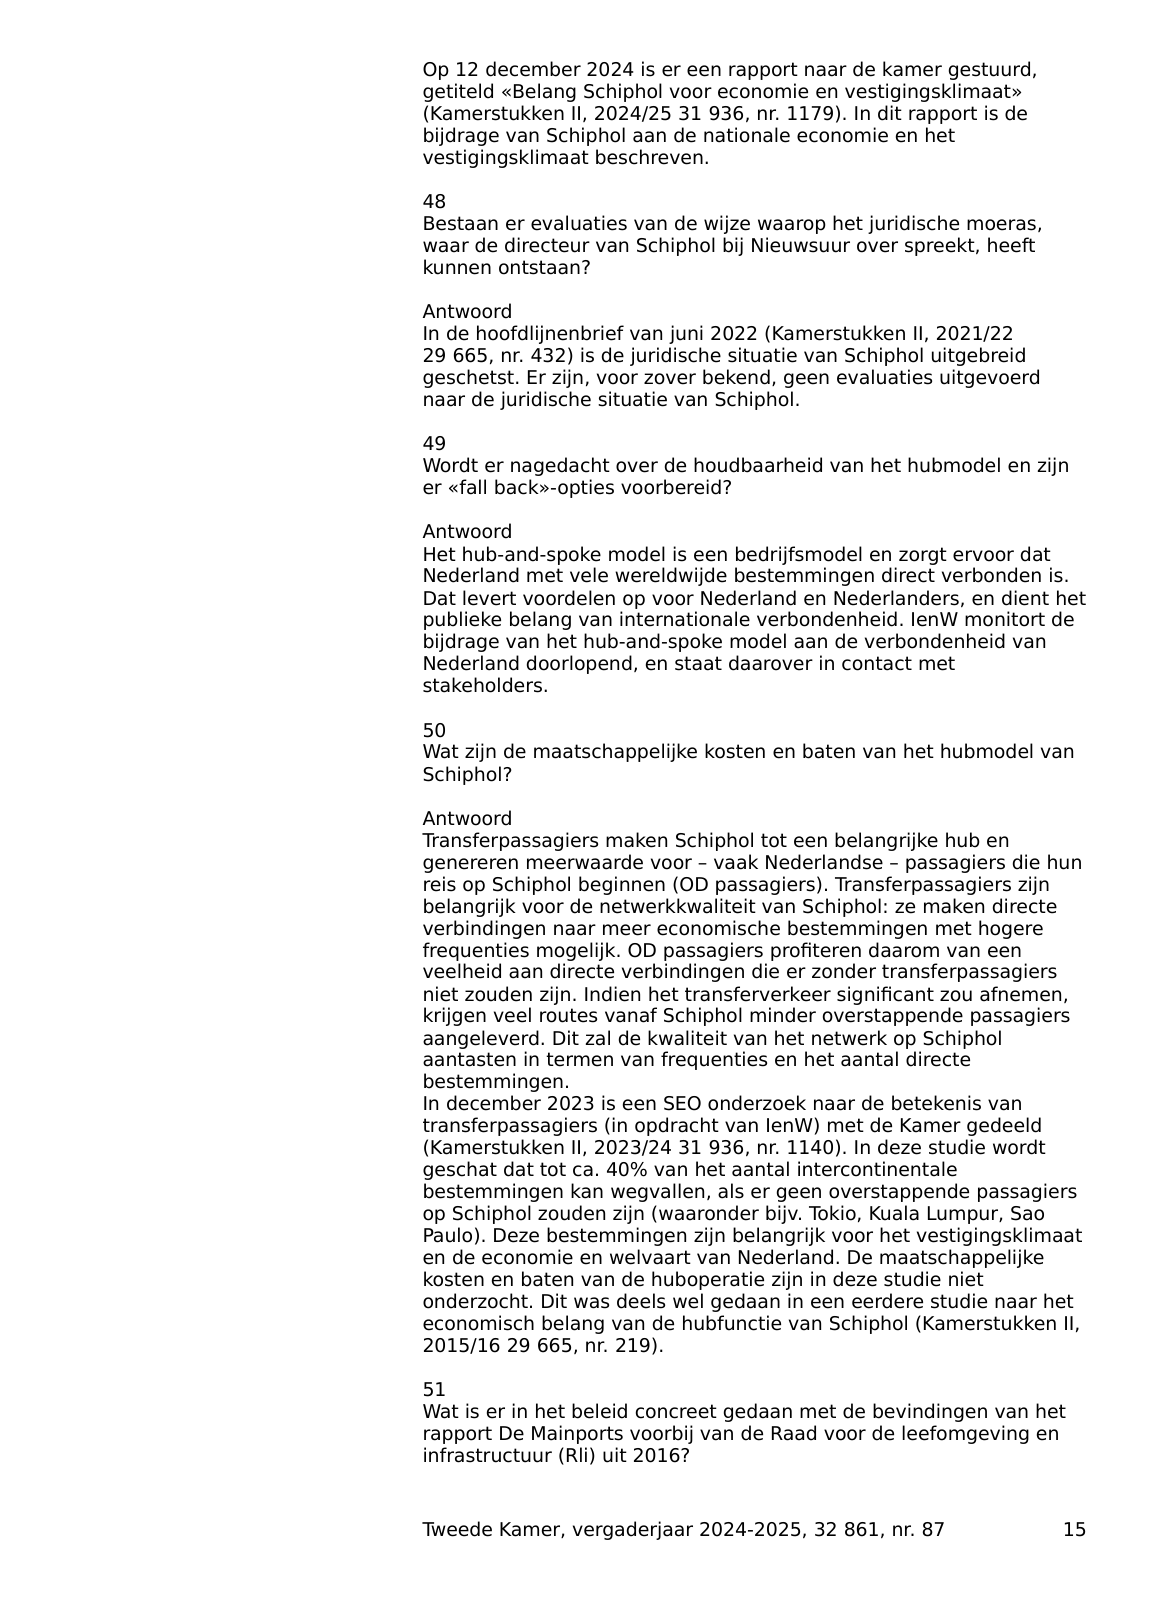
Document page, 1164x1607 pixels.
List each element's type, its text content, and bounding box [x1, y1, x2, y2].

text Wat zijn de maatschappelijke kosten en baten van het hubmodel van Schiphol? [422, 741, 1087, 785]
text Antwoord [422, 521, 1087, 543]
text In december 2023 is een SEO onderzoek naar de betekenis van transferpassagiers (in opdracht van IenW) met de Kamer gedeeld (Kamerstukken II, 2023/24 31 936, nr. 1140). In deze studie wordt geschat dat tot ca. 40% van het aantal intercontinentale bestemmingen kan wegvallen, als er geen overstappende passagiers op Schiphol zouden zijn (waaronder bijv. Tokio, Kuala Lumpur, Sao Paulo). Deze bestemmingen zijn belangrijk voor het vestigingsklimaat en de economie en welvaart van Nederland. De maatschappelijke kosten en baten van de huboperatie zijn in deze studie niet onderzocht. Dit was deels wel gedaan in een eerdere studie naar het economisch belang van de hubfunctie van Schiphol (Kamerstukken II, 2015/16 29 665, nr. 219). [422, 1093, 1087, 1357]
text 50 [422, 719, 1087, 741]
text Bestaan er evaluaties van de wijze waarop het juridische moeras, waar de directeur van Schiphol bij Nieuwsuur over spreekt, heeft kunnen ontstaan? [422, 213, 1087, 279]
text 49 [422, 433, 1087, 455]
text Het hub-and-spoke model is een bedrijfsmodel en zorgt ervoor dat Nederland met vele wereldwijde bestemmingen direct verbonden is. Dat levert voordelen op voor Nederland en Nederlanders, en dient het publieke belang van internationale verbondenheid. IenW monitort de bijdrage van het hub-and-spoke model aan de verbondenheid van Nederland doorlopend, en staat daarover in contact met stakeholders. [422, 543, 1087, 697]
text Transferpassagiers maken Schiphol tot een belangrijke hub en genereren meerwaarde voor – vaak Nederlandse – passagiers die hun reis op Schiphol beginnen (OD passagiers). Transferpassagiers zijn belangrijk voor de netwerkkwaliteit van Schiphol: ze maken directe verbindingen naar meer economische bestemmingen met hogere frequenties mogelijk. OD passagiers profiteren daarom van een veelheid aan directe verbindingen die er zonder transferpassagiers niet zouden zijn. Indien het transferverkeer significant zou afnemen, krijgen veel routes vanaf Schiphol minder overstappende passagiers aangeleverd. Dit zal de kwaliteit van het netwerk op Schiphol aantasten in termen van frequenties en het aantal directe bestemmingen. [422, 829, 1087, 1093]
text Antwoord [422, 301, 1087, 323]
text Op 12 december 2024 is er een rapport naar de kamer gestuurd, getiteld «Belang Schiphol voor economie en vestigingsklimaat» (Kamerstukken II, 2024/25 31 936, nr. 1179). In dit rapport is de bijdrage van Schiphol aan de nationale economie en het vestigingsklimaat beschreven. [422, 59, 1087, 169]
text Antwoord [422, 808, 1087, 829]
text 51 [422, 1379, 1087, 1401]
text In de hoofdlijnenbrief van juni 2022 (Kamerstukken II, 2021/22 29 665, nr. 432) is de juridische situatie van Schiphol uitgebreid geschetst. Er zijn, voor zover bekend, geen evaluaties uitgevoerd naar de juridische situatie van Schiphol. [422, 323, 1087, 411]
text Wordt er nagedacht over de houdbaarheid van het hubmodel en zijn er «fall back»-opties voorbereid? [422, 455, 1087, 499]
text Wat is er in het beleid concreet gedaan met de bevindingen van het rapport De Mainports voorbij van de Raad voor de leefomgeving en infrastructuur (Rli) uit 2016? [422, 1401, 1087, 1467]
text 48 [422, 191, 1087, 213]
